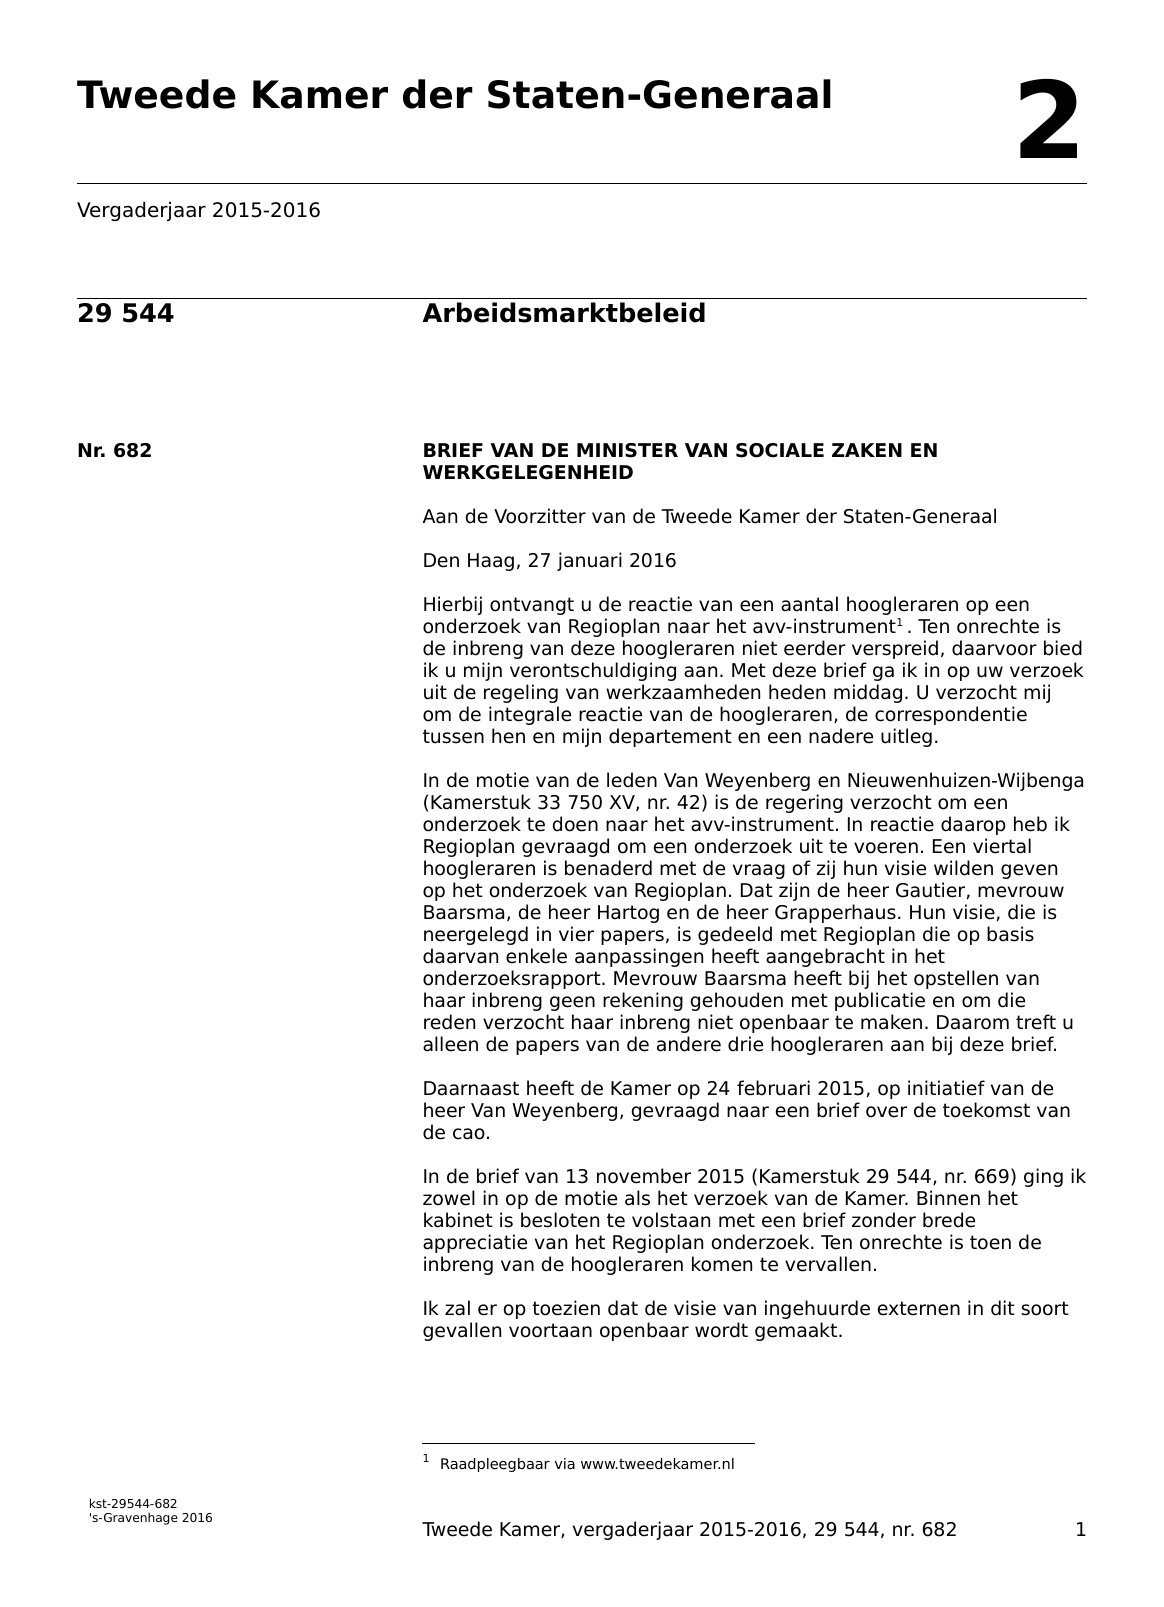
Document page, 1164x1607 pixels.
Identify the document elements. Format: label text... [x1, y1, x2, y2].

text Ik zal er op toezien dat de visie van ingehuurde externen in dit soort gevallen voortaan openbaar wordt gemaakt. [422, 1298, 1087, 1342]
text Daarnaast heeft de Kamer op 24 februari 2015, op initiatief van de heer Van Weyenberg, gevraagd naar een brief over de toekomst van de cao. [422, 1078, 1087, 1144]
table_header 2 [886, 59, 1087, 183]
table_header Tweede Kamer der Staten-Generaal [77, 59, 886, 183]
text In de brief van 13 november 2015 (Kamerstuk 29 544, nr. 669) ging ik zowel in op de motie als het verzoek van de Kamer. Binnen het kabinet is besloten te volstaan met een brief zonder brede appreciatie van het Regioplan onderzoek. Ten onrechte is toen de inbreng van de hoogleraren komen te vervallen. [422, 1166, 1087, 1276]
text kst-29544-682 [88, 1497, 323, 1511]
table_cell Vergaderjaar 2015-2016 [77, 184, 1087, 298]
text Den Haag, 27 januari 2016 [422, 550, 1087, 572]
subtitle Nr. 682 BRIEF VAN DE MINISTER VAN SOCIALE ZAKEN EN WERKGELEGENHEID [77, 440, 1087, 484]
text 's-Gravenhage 2016 [88, 1511, 323, 1525]
text In de motie van de leden Van Weyenberg en Nieuwenhuizen-Wijbenga (Kamerstuk 33 750 XV, nr. 42) is de regering verzocht om een onderzoek te doen naar het avv-instrument. In reactie daarop heb ik Regioplan gevraagd om een onderzoek uit te voeren. Een viertal hoogleraren is benaderd met de vraag of zij hun visie wilden geven op het onderzoek van Regioplan. Dat zijn de heer Gautier, mevrouw Baarsma, de heer Hartog en de heer Grapperhaus. Hun visie, die is neergelegd in vier papers, is gedeeld met Regioplan die op basis daarvan enkele aanpassingen heeft aangebracht in het onderzoeksrapport. Mevrouw Baarsma heeft bij het opstellen van haar inbreng geen rekening gehouden met publicatie en om die reden verzocht haar inbreng niet openbaar te maken. Daarom treft u alleen de papers van de andere drie hoogleraren aan bij deze brief. [422, 770, 1087, 1056]
text Aan de Voorzitter van de Tweede Kamer der Staten-Generaal [422, 506, 1087, 528]
subtitle 29 544 Arbeidsmarktbeleid [77, 299, 1087, 329]
text Raadpleegbaar via www.tweedekamer.nl [422, 1452, 1087, 1474]
text Hierbij ontvangt u de reactie van een aantal hoogleraren op een onderzoek van Regioplan naar het avv-instrument. Ten onrechte is de inbreng van deze hoogleraren niet eerder verspreid, daarvoor bied ik u mijn verontschuldiging aan. Met deze brief ga ik in op uw verzoek uit de regeling van werkzaamheden heden middag. U verzocht mij om de integrale reactie van de hoogleraren, de correspondentie tussen hen en mijn departement en een nadere uitleg. [422, 594, 1087, 748]
